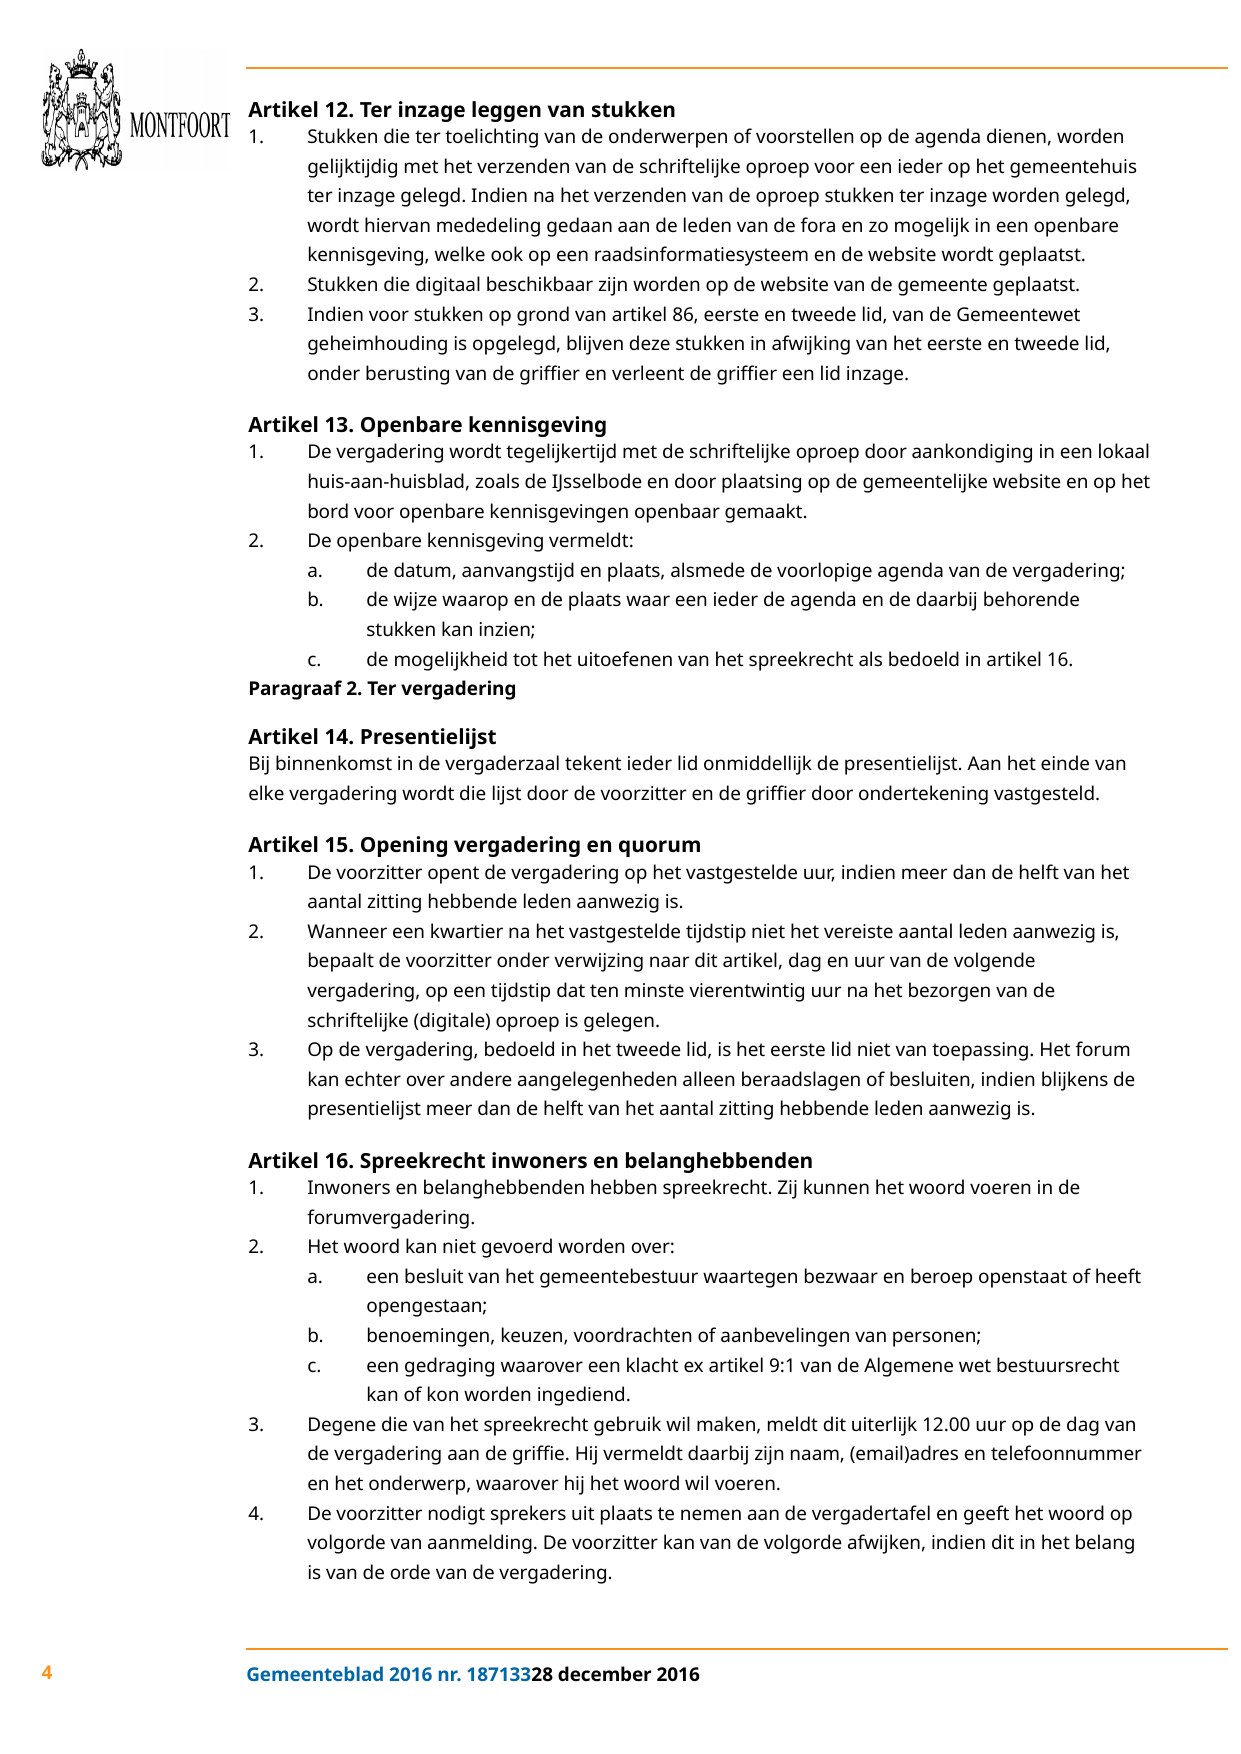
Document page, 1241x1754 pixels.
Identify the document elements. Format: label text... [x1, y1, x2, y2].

list een besluit van het gemeentebestuur waartegen bezwaar en beroep openstaat of heeft opengestaan; [307, 1263, 1152, 1318]
list Inwoners en belanghebbenden hebben spreekrecht. Zij kunnen het woord voeren in de forumvergadering. [248, 1174, 1152, 1230]
list Het woord kan niet gevoerd worden over: [248, 1233, 1152, 1259]
list Wanneer een kwartier na het vastgestelde tijdstip niet het vereiste aantal leden aanwezig is, bepaalt de voorzitter onder verwijzing naar dit artikel, dag en uur van de volgende vergadering, op een tijdstip dat ten minste vierentwintig uur na het bezorgen van de schriftelijke (digitale) oproep is gelegen. [248, 918, 1152, 1032]
list de wijze waarop en de plaats waar een ieder de agenda en de daarbij behorende stukken kan inzien; [307, 587, 1152, 642]
list De openbare kennisgeving vermeldt: [248, 527, 1152, 553]
list De vergadering wordt tegelijkertijd met de schriftelijke oproep door aankondiging in een lokaal huis-aan-huisblad, zoals de IJsselbode en door plaatsing op de gemeentelijke website en op het bord voor openbare kennisgevingen openbaar gemaakt. [248, 439, 1152, 524]
list de mogelijkheid tot het uitoefenen van het spreekrecht als bedoeld in artikel 16. [307, 646, 1152, 672]
list Degene die van het spreekrecht gebruik wil maken, meldt dit uiterlijk 12.00 uur op de dag van de vergadering aan de griffie. Hij vermeldt daarbij zijn naam, (email)adres en telefoonnummer en het onderwerp, waarover hij het woord wil voeren. [248, 1411, 1152, 1496]
list Indien voor stukken op grond van artikel 86, eerste en tweede lid, van de Gemeentewet geheimhouding is opgelegd, blijven deze stukken in afwijking van het eerste en tweede lid, onder berusting van de griffier en verleent de griffier een lid inzage. [248, 301, 1152, 386]
picture [41, 47, 231, 172]
text Bij binnenkomst in de vergaderzaal tekent ieder lid onmiddellijk de presentielijst. Aan het einde van elke vergadering wordt die lijst door de voorzitter en de griffier door ondertekening vastgesteld. [248, 750, 1152, 806]
text Artikel 14. Presentielijst [248, 722, 1152, 750]
list De voorzitter nodigt sprekers uit plaats te nemen aan de vergadertafel en geeft het woord op volgorde van aanmelding. De voorzitter kan van de volgorde afwijken, indien dit in het belang is van de orde van de vergadering. [248, 1500, 1152, 1585]
text Artikel 13. Openbare kennisgeving [248, 410, 1152, 439]
text Artikel 12. Ter inzage leggen van stukken [248, 95, 1152, 123]
list Stukken die ter toelichting van de onderwerpen of voorstellen op de agenda dienen, worden gelijktijdig met het verzenden van de schriftelijke oproep voor een ieder op het gemeentehuis ter inzage gelegd. Indien na het verzenden van de oproep stukken ter inzage worden gelegd, wordt hiervan mededeling gedaan aan de leden van de fora en zo mogelijk in een openbare kennisgeving, welke ook op een raadsinformatiesysteem en de website wordt geplaatst. [248, 123, 1152, 267]
list de datum, aanvangstijd en plaats, alsmede de voorlopige agenda van de vergadering; [307, 557, 1152, 583]
text Artikel 16. Spreekrecht inwoners en belanghebbenden [248, 1146, 1152, 1174]
list De voorzitter opent de vergadering op het vastgestelde uur, indien meer dan de helft van het aantal zitting hebbende leden aanwezig is. [248, 859, 1152, 914]
list Op de vergadering, bedoeld in het tweede lid, is het eerste lid niet van toepassing. Het forum kan echter over andere aangelegenheden alleen beraadslagen of besluiten, indien blijkens de presentielijst meer dan de helft van het aantal zitting hebbende leden aanwezig is. [248, 1036, 1152, 1121]
list benoemingen, keuzen, voordrachten of aanbevelingen van personen; [307, 1322, 1152, 1348]
list Stukken die digitaal beschikbaar zijn worden op de website van de gemeente geplaatst. [248, 271, 1152, 297]
list een gedraging waarover een klacht ex artikel 9:1 van de Algemene wet bestuursrecht kan of kon worden ingediend. [307, 1352, 1152, 1407]
text Artikel 15. Opening vergadering en quorum [248, 830, 1152, 859]
text Paragraaf 2. Ter vergadering [248, 675, 1152, 701]
